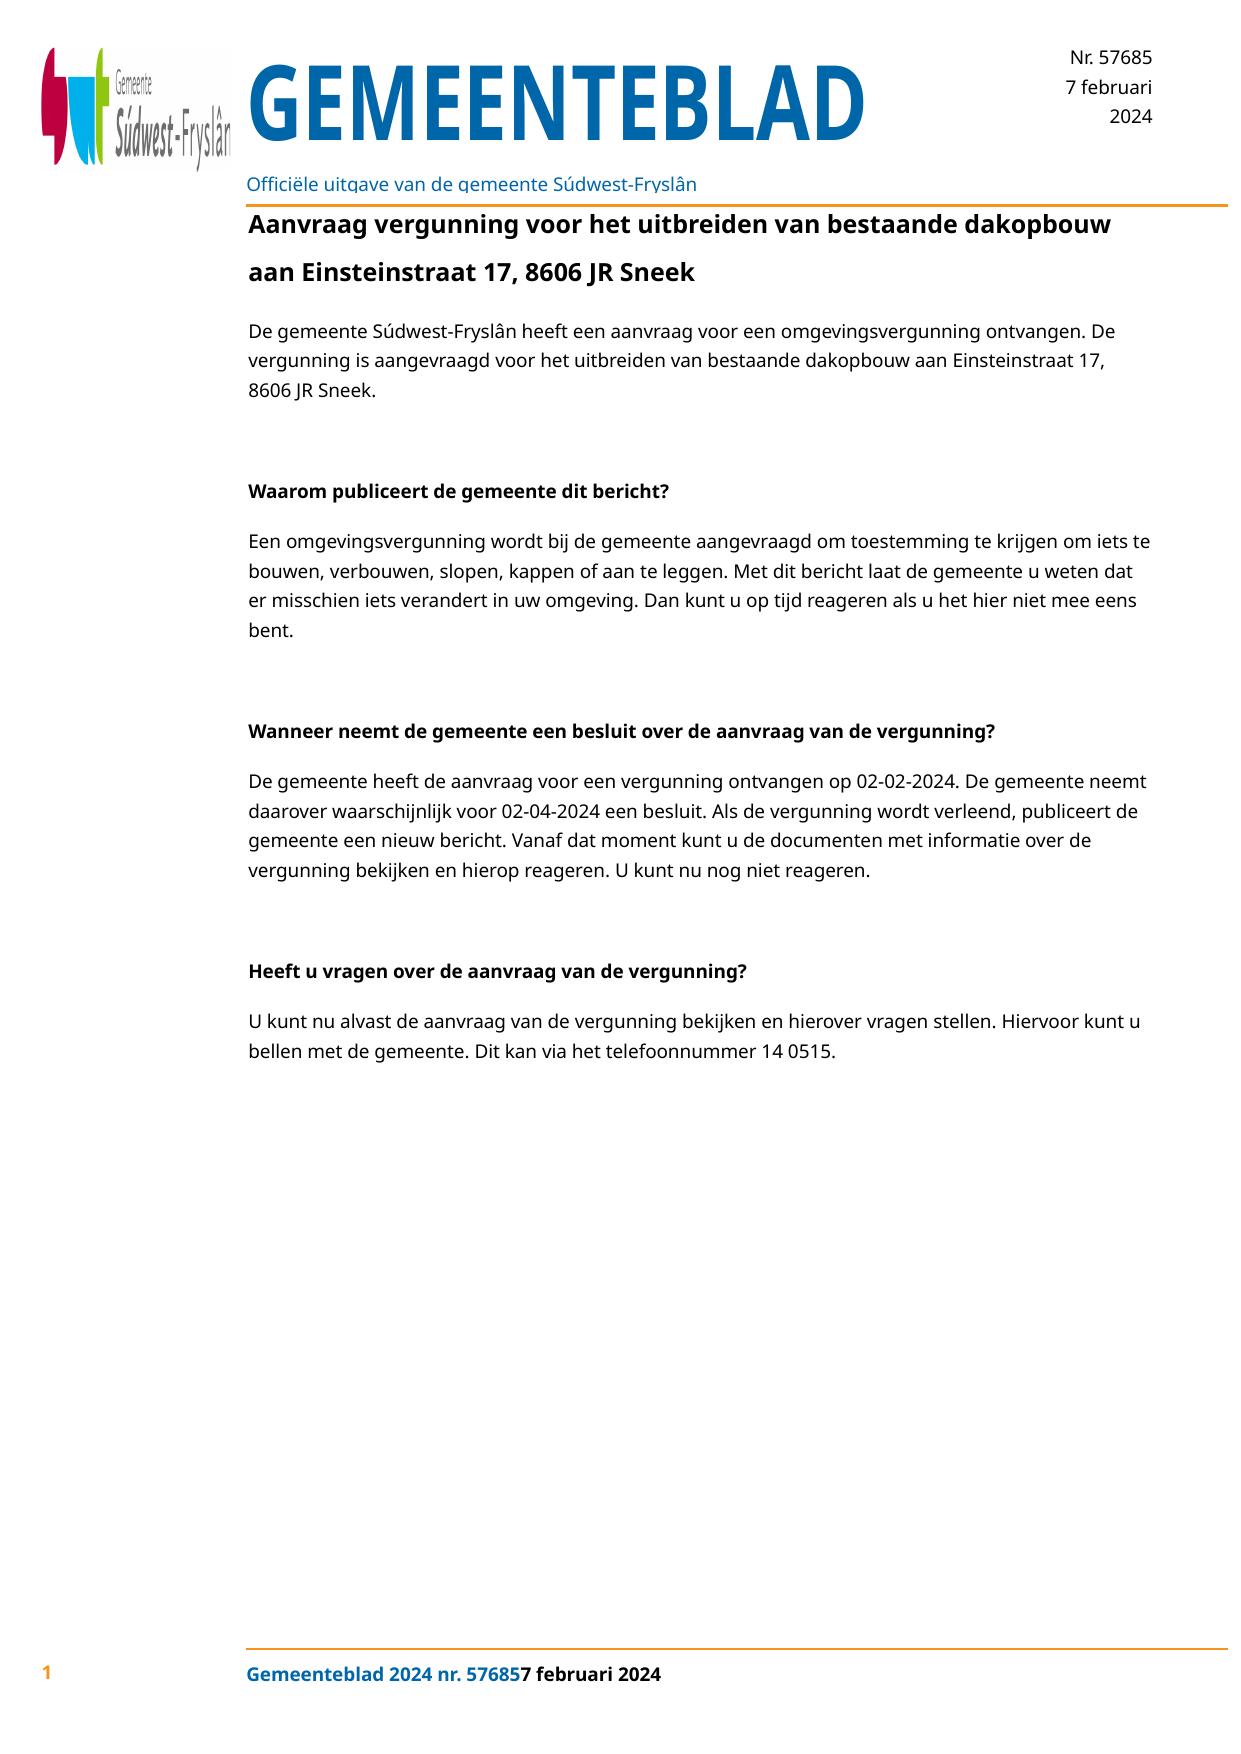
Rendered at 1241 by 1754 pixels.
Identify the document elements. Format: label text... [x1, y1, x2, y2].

text De gemeente heeft de aanvraag voor een vergunning ontvangen op 02-02-2024. De gemeente neemt daarover waarschijnlijk voor 02-04-2024 een besluit. Als de vergunning wordt verleend, publiceert de gemeente een nieuw bericht. Vanaf dat moment kunt u de documenten met informatie over de vergunning bekijken en hierop reageren. U kunt nu nog niet reageren. [248, 768, 1152, 883]
text Aanvraag vergunning voor het uitbreiden van bestaande dakopbouw aan Einsteinstraat 17, 8606 JR Sneek [248, 207, 1152, 288]
text Waarom publiceert de gemeente dit bericht? [248, 478, 1152, 504]
text De gemeente Súdwest-Fryslân heeft een aanvraag voor een omgevingsvergunning ontvangen. De vergunning is aangevraagd voor het uitbreiden van bestaande dakopbouw aan Einsteinstraat 17, 8606 JR Sneek. [248, 318, 1152, 403]
text Heeft u vragen over de aanvraag van de vergunning? [248, 958, 1152, 984]
text Een omgevingsvergunning wordt bij de gemeente aangevraagd om toestemming te krijgen om iets te bouwen, verbouwen, slopen, kappen of aan te leggen. Met dit bericht laat de gemeente u weten dat er misschien iets verandert in uw omgeving. Dan kunt u op tijd reageren als u het hier niet mee eens bent. [248, 528, 1152, 643]
text U kunt nu alvast de aanvraag van de vergunning bekijken en hierover vragen stellen. Hiervoor kunt u bellen met de gemeente. Dit kan via het telefoonnummer 14 0515. [248, 1008, 1152, 1064]
picture [41, 47, 231, 172]
text Wanneer neemt de gemeente een besluit over de aanvraag van de vergunning? [248, 718, 1152, 744]
